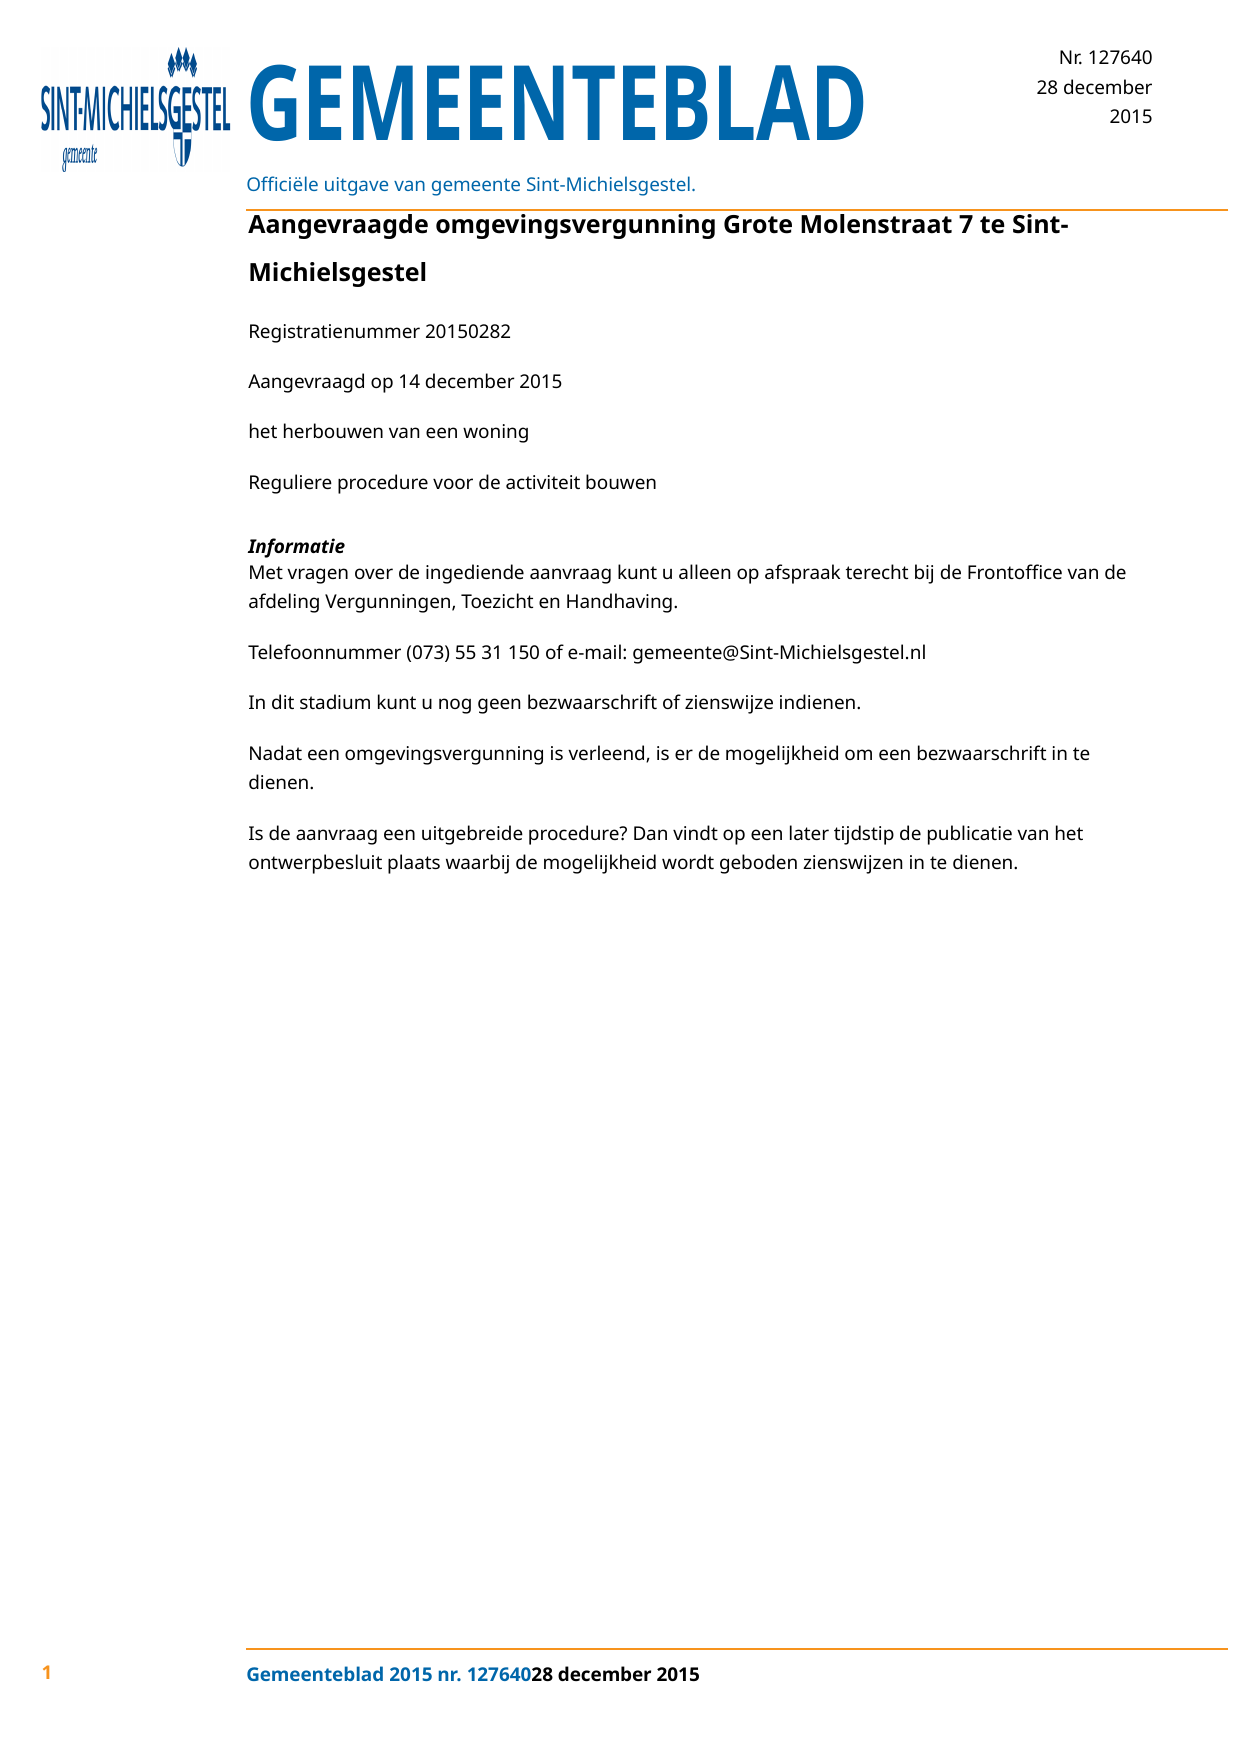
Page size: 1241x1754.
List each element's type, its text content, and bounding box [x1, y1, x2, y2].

text Nadat een omgevingsvergunning is verleend, is er de mogelijkheid om een bezwaarschrift in te dienen. [248, 740, 1152, 795]
text Reguliere procedure voor de activiteit bouwen [248, 469, 1152, 495]
text Registratienummer 20150282 [248, 318, 1152, 344]
text het herbouwen van een woning [248, 419, 1152, 444]
text Met vragen over de ingediende aanvraag kunt u alleen op afspraak terecht bij de Frontoffice van de afdeling Vergunningen, Toezicht en Handhaving. [248, 559, 1152, 614]
text Aangevraagd op 14 december 2015 [248, 368, 1152, 394]
text Aangevraagde omgevingsvergunning Grote Molenstraat 7 te Sint-Michielsgestel [248, 211, 1152, 288]
picture [41, 47, 231, 172]
text Informatie [248, 533, 1152, 559]
text In dit stadium kunt u nog geen bezwaarschrift of zienswijze indienen. [248, 689, 1152, 715]
text Is de aanvraag een uitgebreide procedure? Dan vindt op een later tijdstip de publicatie van het ontwerpbesluit plaats waarbij de mogelijkheid wordt geboden zienswijzen in te dienen. [248, 820, 1152, 875]
text Telefoonnummer (073) 55 31 150 of e-mail: gemeente@Sint-Michielsgestel.nl [248, 639, 1152, 664]
